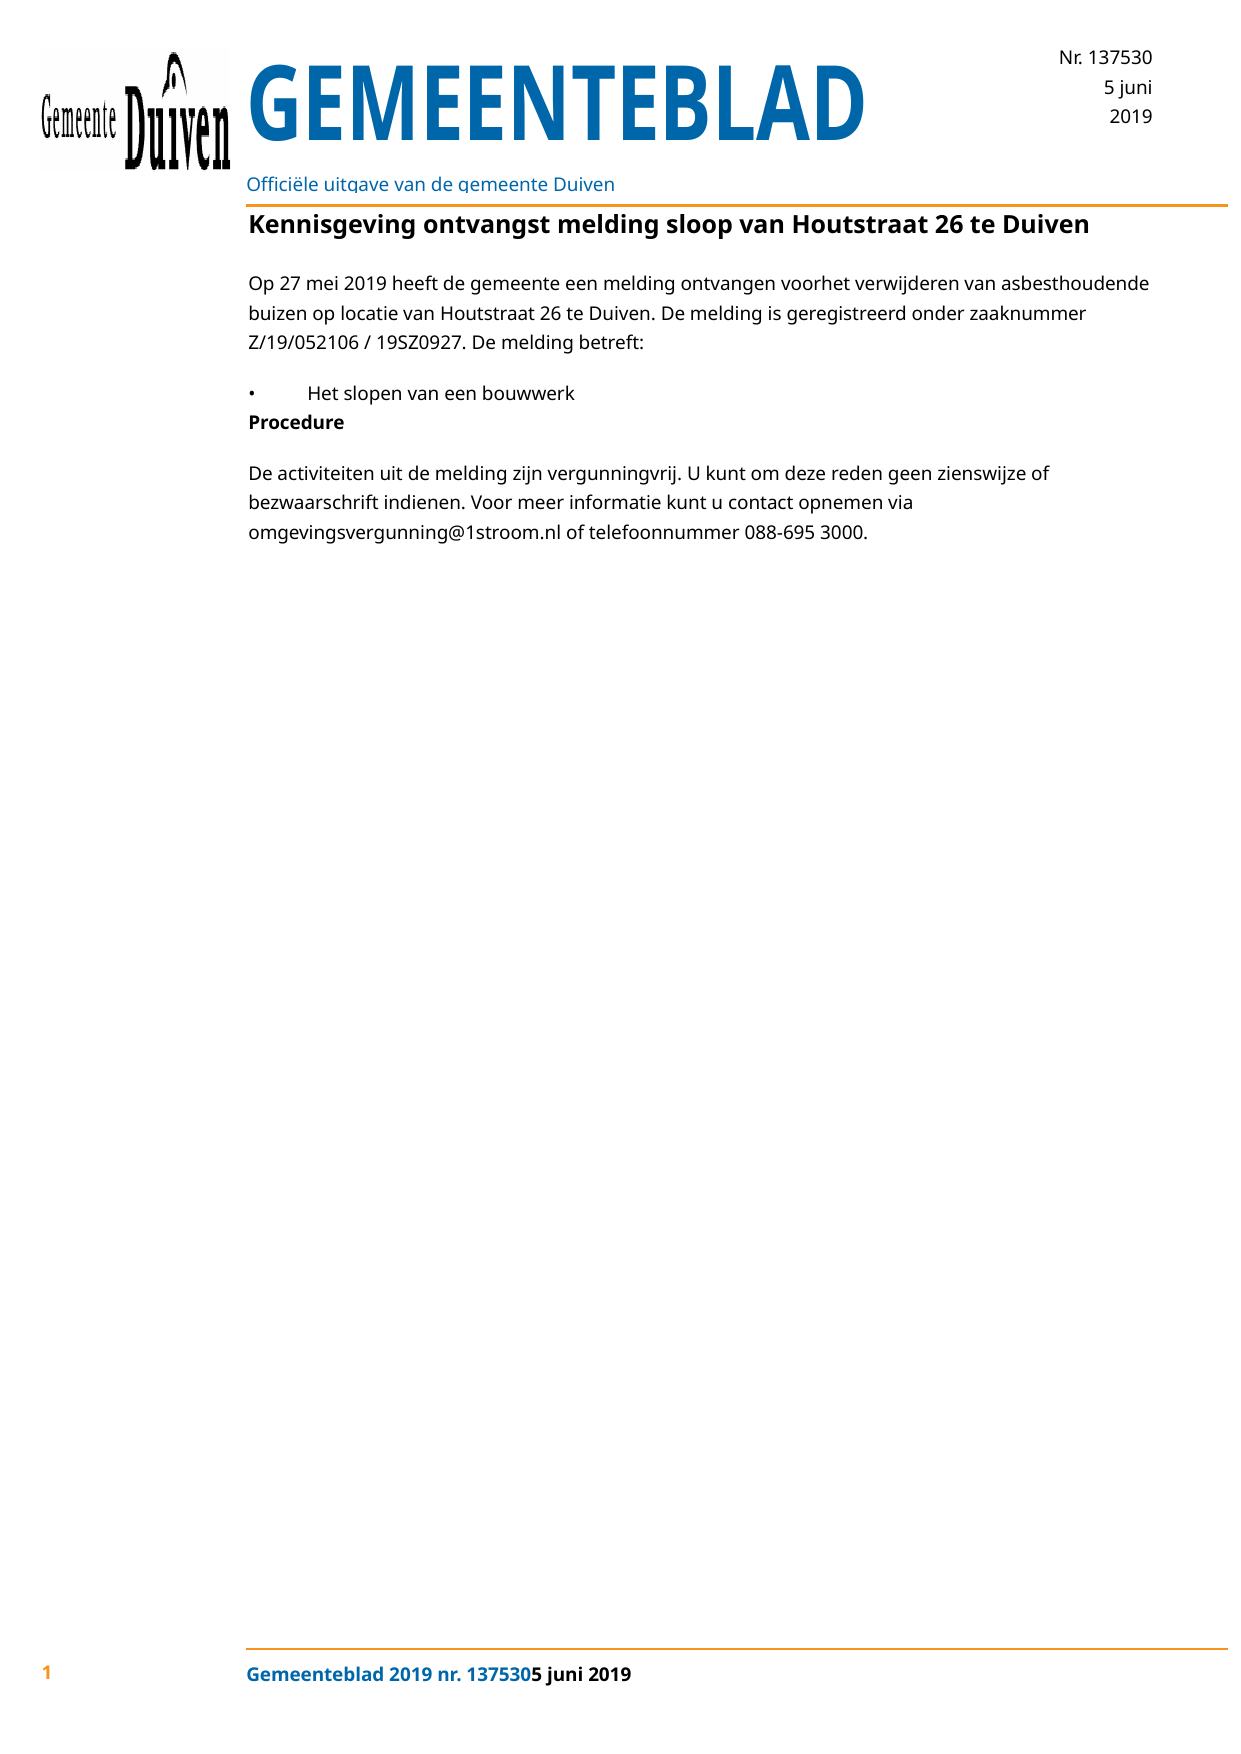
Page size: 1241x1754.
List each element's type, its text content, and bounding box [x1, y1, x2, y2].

text Op 27 mei 2019 heeft de gemeente een melding ontvangen voorhet verwijderen van asbesthoudende buizen op locatie van Houtstraat 26 te Duiven. De melding is geregistreerd onder zaaknummer Z/19/052106 / 19SZ0927. De melding betreft: [248, 270, 1152, 355]
text Kennisgeving ontvangst melding sloop van Houtstraat 26 te Duiven [248, 207, 1152, 241]
list Het slopen van een bouwwerk [248, 380, 1152, 406]
text Procedure [248, 409, 1152, 435]
text De activiteiten uit de melding zijn vergunningvrij. U kunt om deze reden geen zienswijze of bezwaarschrift indienen. Voor meer informatie kunt u contact opnemen via omgevingsvergunning@1stroom.nl of telefoonnummer 088-695 3000. [248, 460, 1152, 545]
picture [41, 47, 231, 172]
